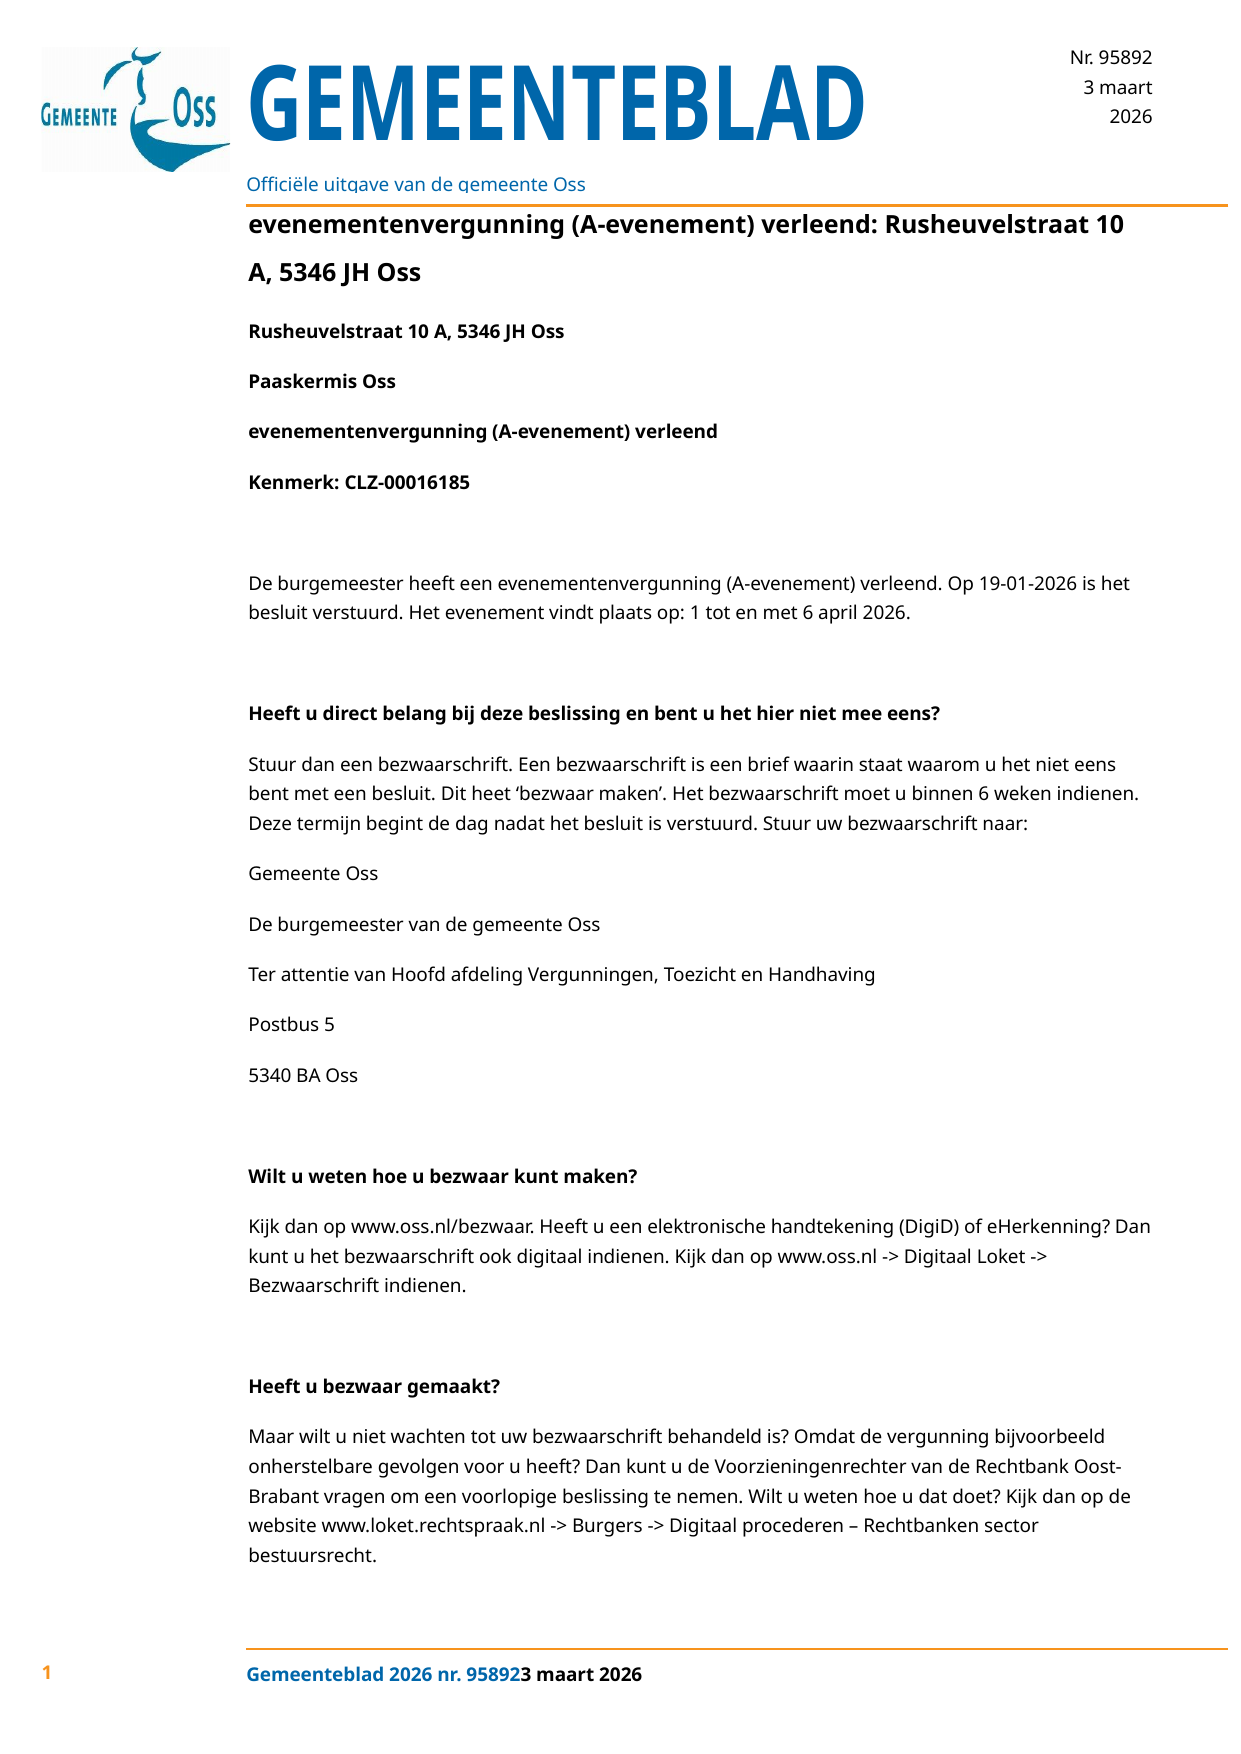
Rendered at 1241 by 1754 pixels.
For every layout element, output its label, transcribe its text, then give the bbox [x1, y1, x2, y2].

text Stuur dan een bezwaarschrift. Een bezwaarschrift is een brief waarin staat waarom u het niet eens bent met een besluit. Dit heet ‘bezwaar maken’. Het bezwaarschrift moet u binnen 6 weken indienen. Deze termijn begint de dag nadat het besluit is verstuurd. Stuur uw bezwaarschrift naar: [248, 751, 1152, 836]
text Heeft u bezwaar gemaakt? [248, 1373, 1152, 1399]
text Heeft u direct belang bij deze beslissing en bent u het hier niet mee eens? [248, 700, 1152, 726]
text Paaskermis Oss [248, 368, 1152, 394]
text Gemeente Oss [248, 860, 1152, 886]
text Wilt u weten hoe u bezwaar kunt maken? [248, 1163, 1152, 1189]
text 5340 BA Oss [248, 1062, 1152, 1088]
text Postbus 5 [248, 1012, 1152, 1037]
text Kenmerk: CLZ-00016185 [248, 469, 1152, 495]
text Kijk dan op www.oss.nl/bezwaar. Heeft u een elektronische handtekening (DigiD) of eHerkenning? Dan kunt u het bezwaarschrift ook digitaal indienen. Kijk dan op www.oss.nl -> Digitaal Loket -> Bezwaarschrift indienen. [248, 1213, 1152, 1298]
text Ter attentie van Hoofd afdeling Vergunningen, Toezicht en Handhaving [248, 961, 1152, 987]
text Rusheuvelstraat 10 A, 5346 JH Oss [248, 318, 1152, 344]
text Maar wilt u niet wachten tot uw bezwaarschrift behandeld is? Omdat de vergunning bijvoorbeeld onherstelbare gevolgen voor u heeft? Dan kunt u de Voorzieningenrechter van de Rechtbank Oost-Brabant vragen om een voorlopige beslissing te nemen. Wilt u weten hoe u dat doet? Kijk dan op de website www.loket.rechtspraak.nl -> Burgers -> Digitaal procederen – Rechtbanken sector bestuursrecht. [248, 1424, 1152, 1568]
picture [41, 47, 231, 172]
text evenementenvergunning (A-evenement) verleend: Rusheuvelstraat 10 A, 5346 JH Oss [248, 207, 1152, 288]
text De burgemeester heeft een evenementenvergunning (A-evenement) verleend. Op 19-01-2026 is het besluit verstuurd. Het evenement vindt plaats op: 1 tot en met 6 april 2026. [248, 570, 1152, 625]
text De burgemeester van de gemeente Oss [248, 911, 1152, 937]
text evenementenvergunning (A-evenement) verleend [248, 419, 1152, 444]
